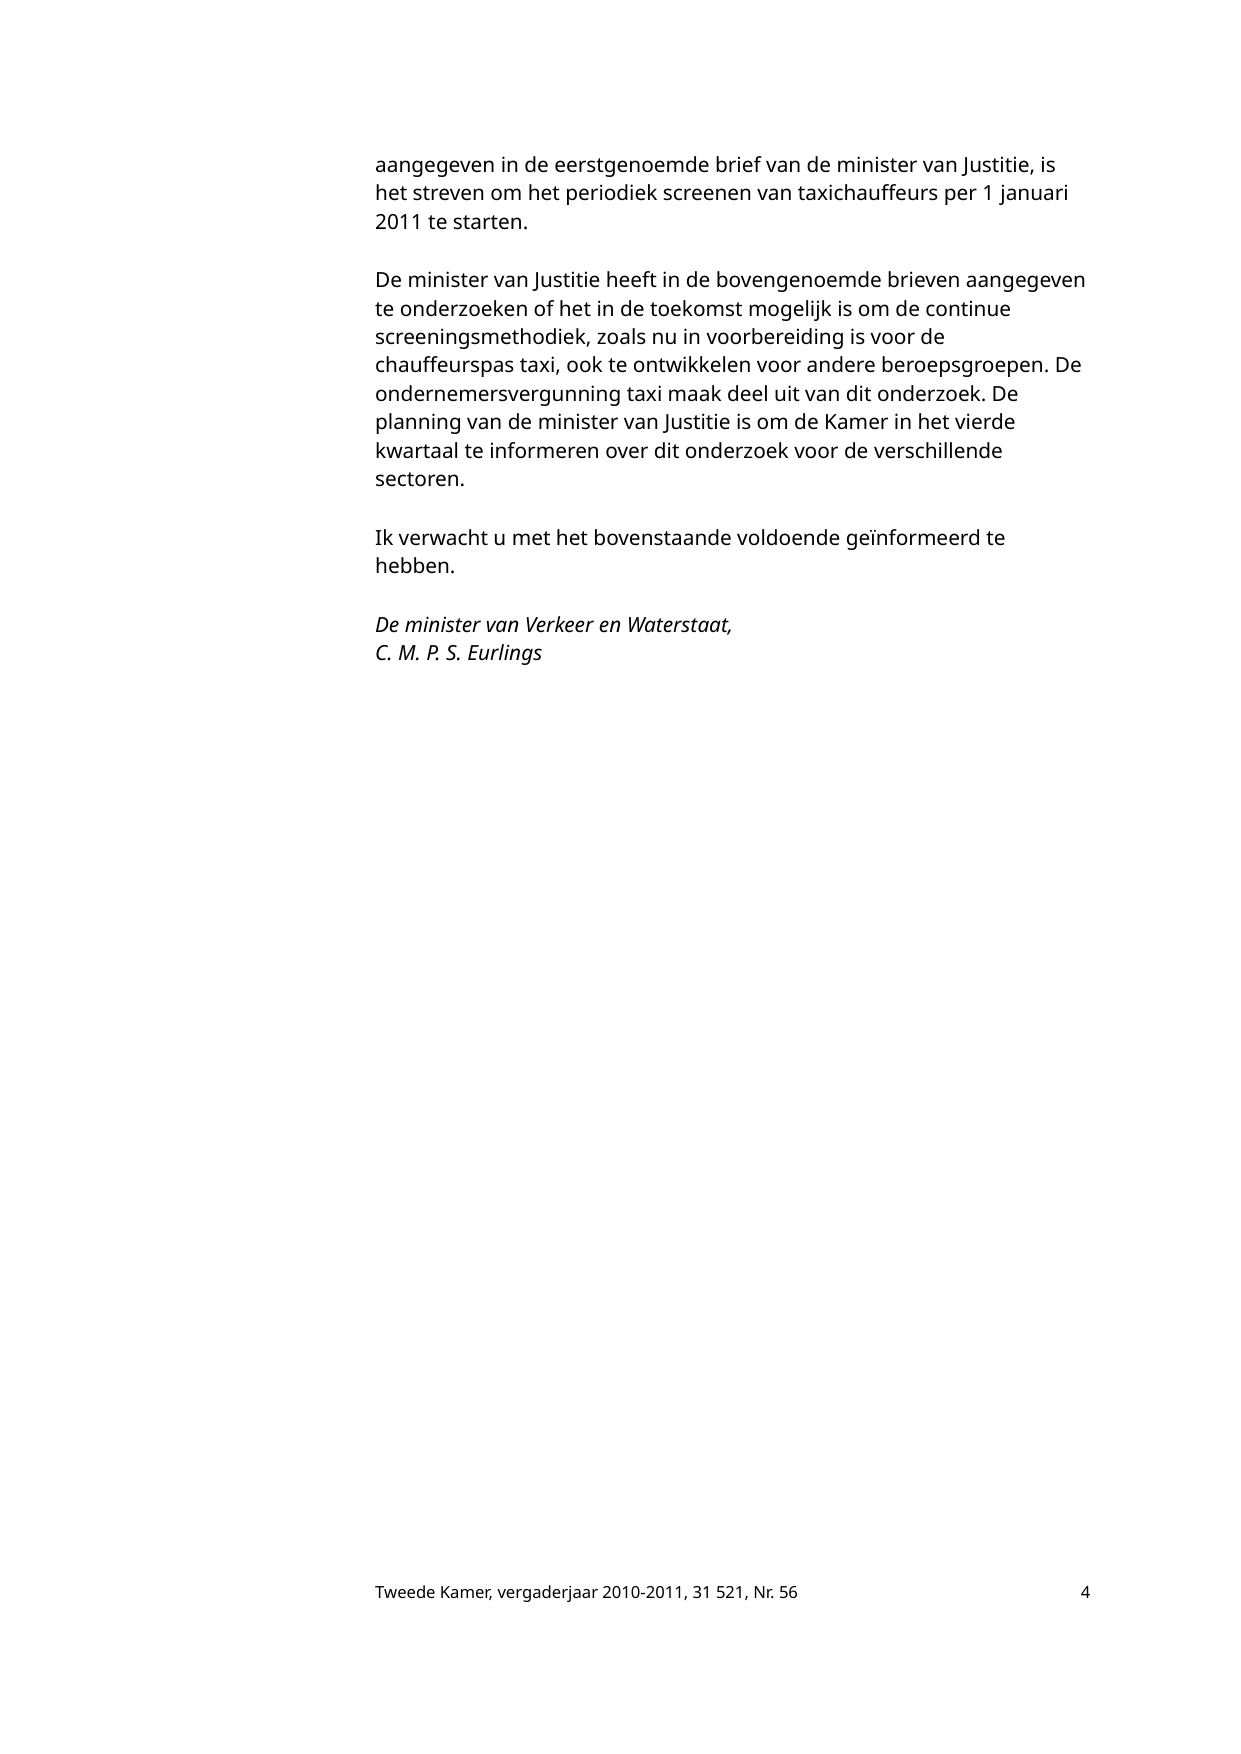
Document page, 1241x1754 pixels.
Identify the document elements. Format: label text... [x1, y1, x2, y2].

text C. M. P. S. Eurlings [375, 638, 1090, 667]
text Ik verwacht u met het bovenstaande voldoende geïnformeerd te hebben. [375, 523, 1090, 580]
text aangegeven in de eerstgenoemde brief van de minister van Justitie, is het streven om het periodiek screenen van taxichauffeurs per 1 januari 2011 te starten. [375, 150, 1090, 235]
text De minister van Justitie heeft in de bovengenoemde brieven aangegeven te onderzoeken of het in de toekomst mogelijk is om de continue screeningsmethodiek, zoals nu in voorbereiding is voor de chauffeurspas taxi, ook te ontwikkelen voor andere beroepsgroepen. De ondernemersvergunning taxi maak deel uit van dit onderzoek. De planning van de minister van Justitie is om de Kamer in het vierde kwartaal te informeren over dit onderzoek voor de verschillende sectoren. [375, 265, 1090, 493]
text De minister van Verkeer en Waterstaat, [375, 610, 1090, 638]
